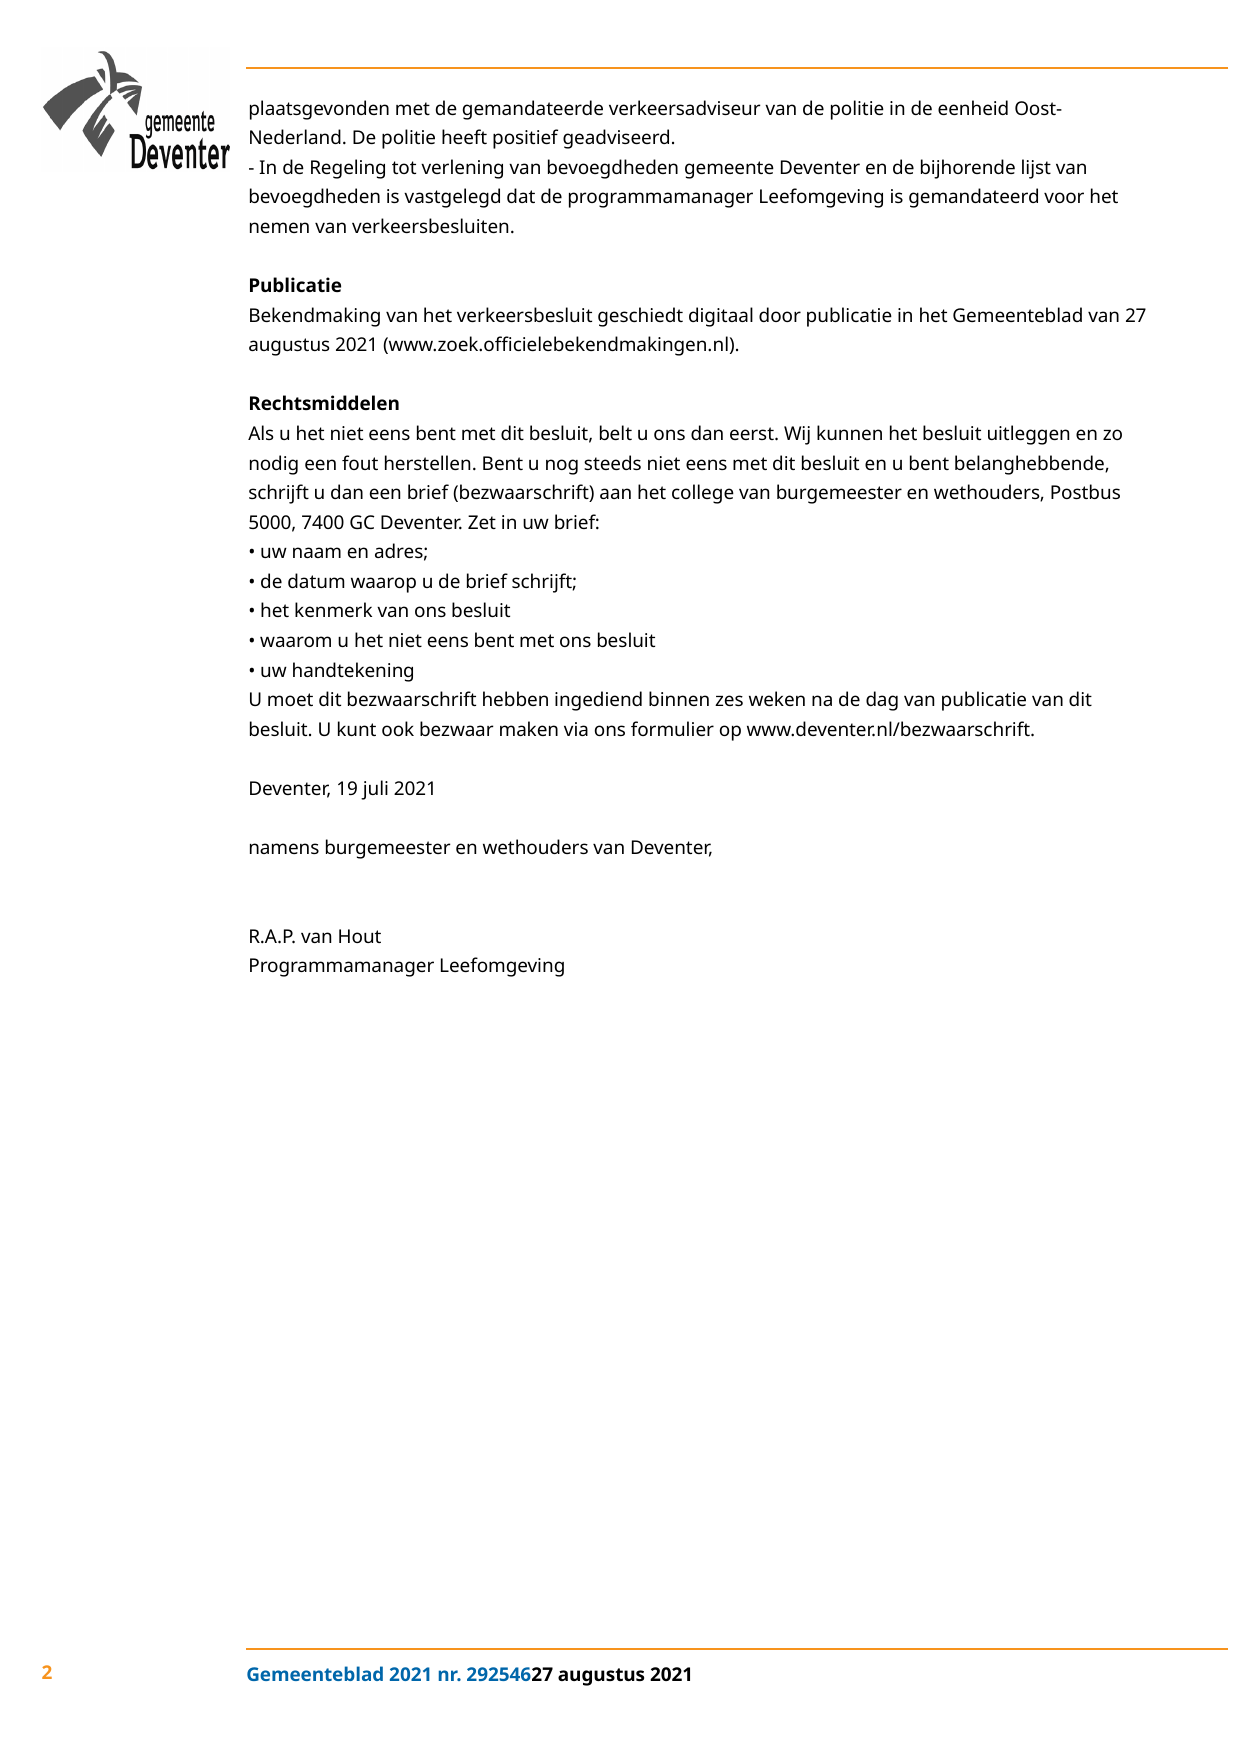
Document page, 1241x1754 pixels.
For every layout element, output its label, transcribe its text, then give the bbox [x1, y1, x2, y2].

text plaatsgevonden met de gemandateerde verkeersadviseur van de politie in de eenheid Oost-Nederland. De politie heeft positief geadviseerd. [248, 95, 1152, 150]
text Publicatie [248, 272, 1152, 298]
text U moet dit bezwaarschrift hebben ingediend binnen zes weken na de dag van publicatie van dit besluit. U kunt ook bezwaar maken via ons formulier op www.deventer.nl/bezwaarschrift. [248, 686, 1152, 742]
text namens burgemeester en wethouders van Deventer, [248, 834, 1152, 860]
text • de datum waarop u de brief schrijft; [248, 568, 1152, 594]
text Als u het niet eens bent met dit besluit, belt u ons dan eerst. Wij kunnen het besluit uitleggen en zo nodig een fout herstellen. Bent u nog steeds niet eens met dit besluit en u bent belanghebbende, schrijft u dan een brief (bezwaarschrift) aan het college van burgemeester en wethouders, Postbus 5000, 7400 GC Deventer. Zet in uw brief: [248, 420, 1152, 535]
text Programmamanager Leefomgeving [248, 953, 1152, 978]
text Deventer, 19 juli 2021 [248, 775, 1152, 801]
text Bekendmaking van het verkeersbesluit geschiedt digitaal door publicatie in het Gemeenteblad van 27 augustus 2021 (www.zoek.officielebekendmakingen.nl). [248, 302, 1152, 357]
text • uw handtekening [248, 657, 1152, 683]
text - In de Regeling tot verlening van bevoegdheden gemeente Deventer en de bijhorende lijst van bevoegdheden is vastgelegd dat de programmamanager Leefomgeving is gemandateerd voor het nemen van verkeersbesluiten. [248, 154, 1152, 239]
text R.A.P. van Hout [248, 923, 1152, 949]
text Rechtsmiddelen [248, 391, 1152, 416]
text • waarom u het niet eens bent met ons besluit [248, 627, 1152, 653]
text • uw naam en adres; [248, 538, 1152, 564]
text • het kenmerk van ons besluit [248, 598, 1152, 623]
picture [41, 47, 231, 172]
